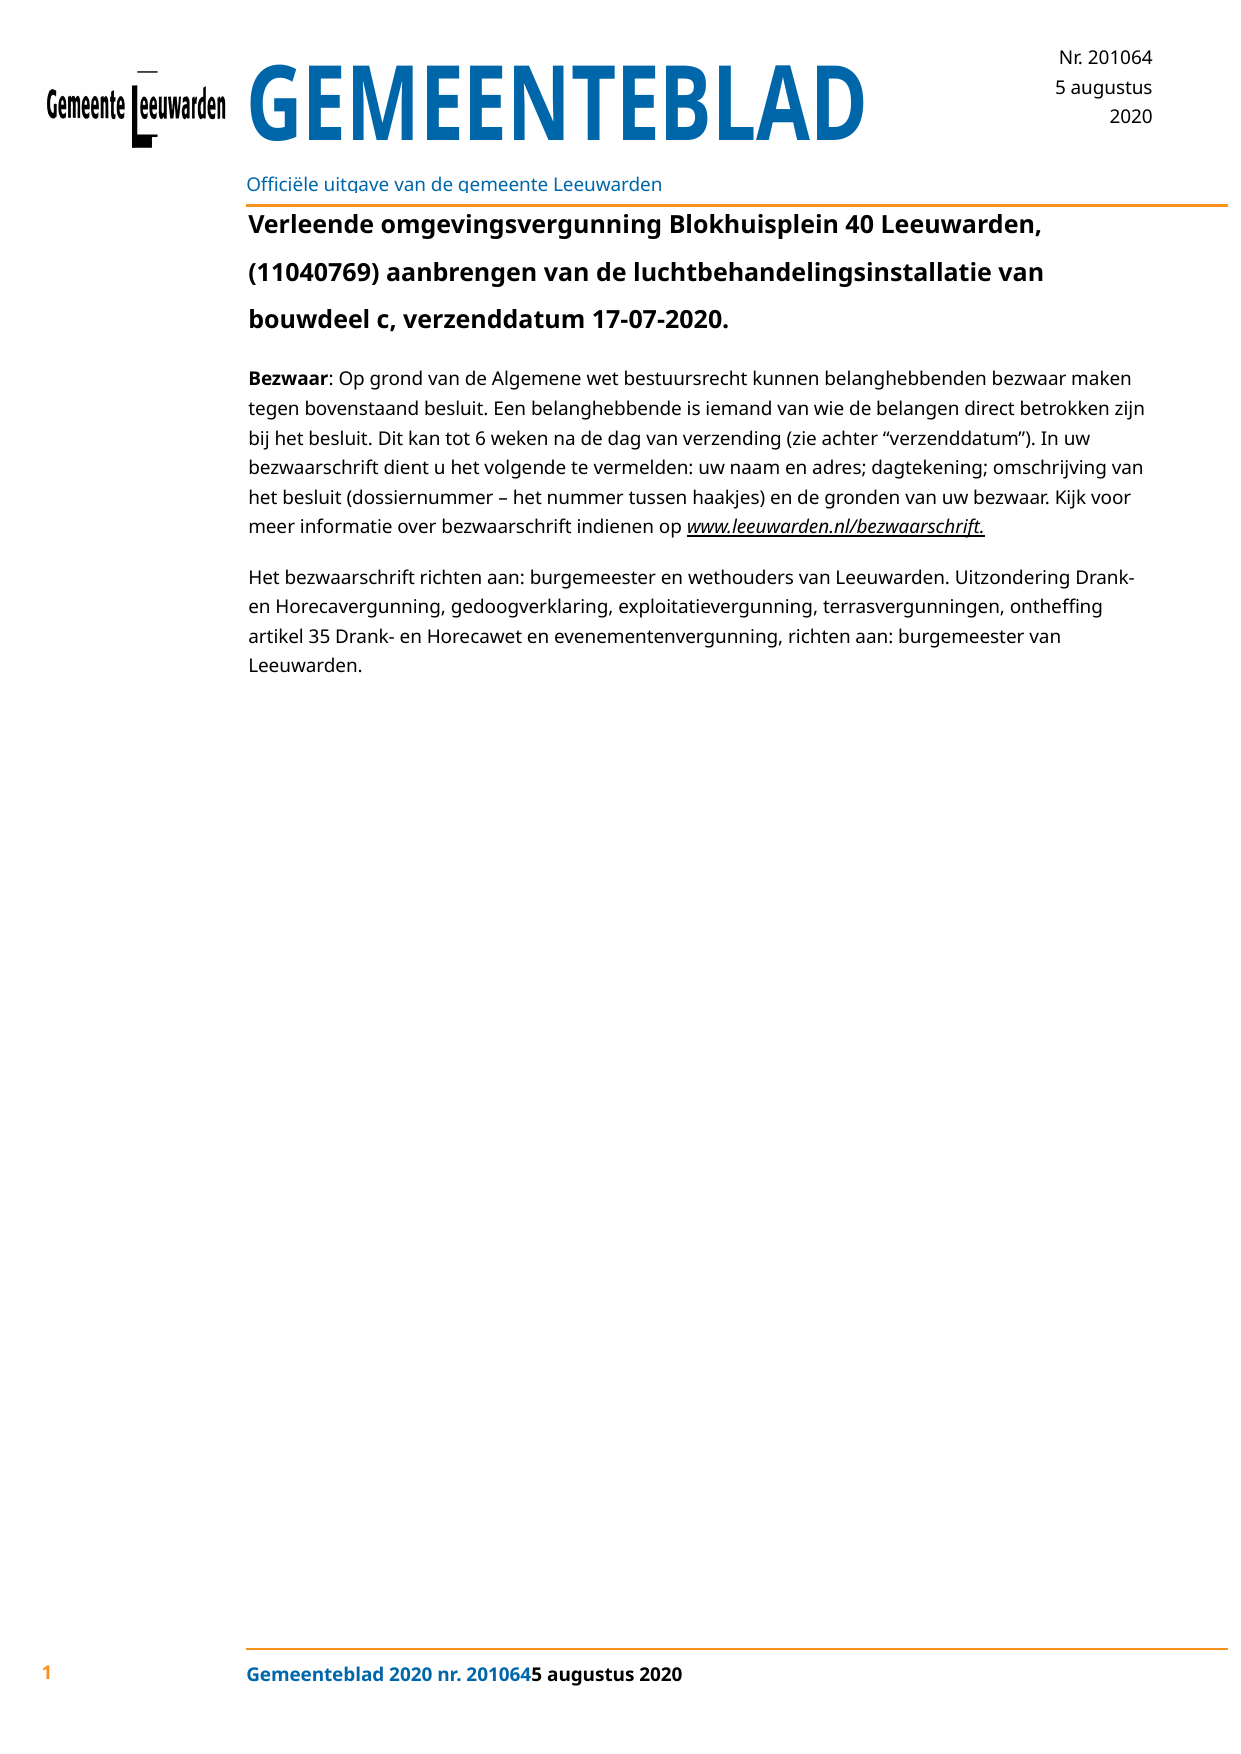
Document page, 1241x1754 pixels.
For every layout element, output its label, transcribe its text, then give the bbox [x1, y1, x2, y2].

text Het bezwaarschrift richten aan: burgemeester en wethouders van Leeuwarden. Uitzondering Drank- en Horecavergunning, gedoogverklaring, exploitatievergunning, terrasvergunningen, ontheffing artikel 35 Drank- en Horecawet en evenementenvergunning, richten aan: burgemeester van Leeuwarden. [248, 564, 1152, 678]
picture [41, 47, 231, 172]
text Verleende omgevingsvergunning Blokhuisplein 40 Leeuwarden, (11040769) aanbrengen van de luchtbehandelingsinstallatie van bouwdeel c, verzenddatum 17-07-2020. [248, 207, 1152, 336]
text Bezwaar: Op grond van de Algemene wet bestuursrecht kunnen belanghebbenden bezwaar maken tegen bovenstaand besluit. Een belanghebbende is iemand van wie de belangen direct betrokken zijn bij het besluit. Dit kan tot 6 weken na de dag van verzending (zie achter “verzenddatum”). In uw bezwaarschrift dient u het volgende te vermelden: uw naam en adres; dagtekening; omschrijving van het besluit (dossiernummer – het nummer tussen haakjes) en de gronden van uw bezwaar. Kijk voor meer informatie over bezwaarschrift indienen op www.leeuwarden.nl/bezwaarschrift. [248, 366, 1152, 539]
